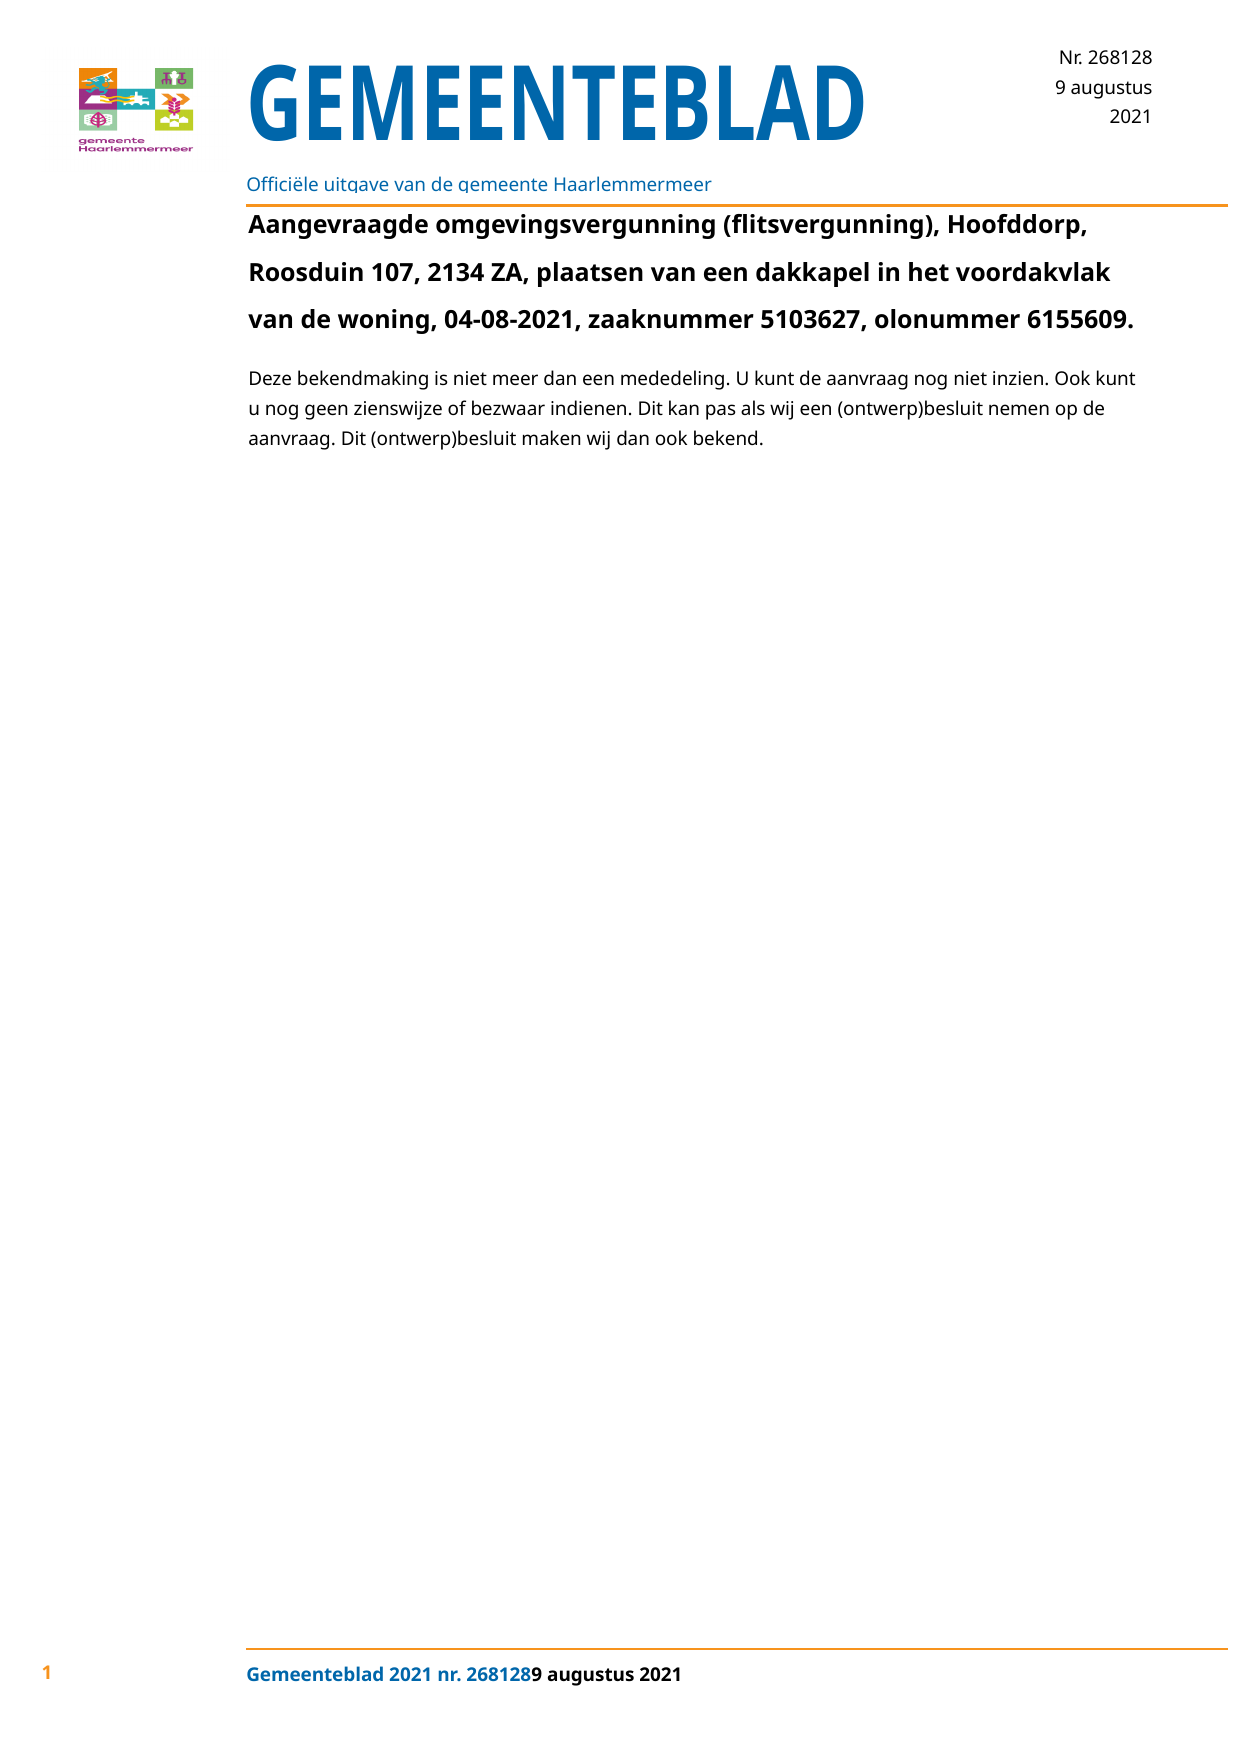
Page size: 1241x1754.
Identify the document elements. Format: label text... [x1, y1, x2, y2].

text Aangevraagde omgevingsvergunning (flitsvergunning), Hoofddorp, Roosduin 107, 2134 ZA, plaatsen van een dakkapel in het voordakvlak van de woning, 04-08-2021, zaaknummer 5103627, olonummer 6155609. [248, 207, 1152, 336]
picture [41, 47, 231, 172]
text Deze bekendmaking is niet meer dan een mededeling. U kunt de aanvraag nog niet inzien. Ook kunt u nog geen zienswijze of bezwaar indienen. Dit kan pas als wij een (ontwerp)besluit nemen op de aanvraag. Dit (ontwerp)besluit maken wij dan ook bekend. [248, 366, 1152, 450]
